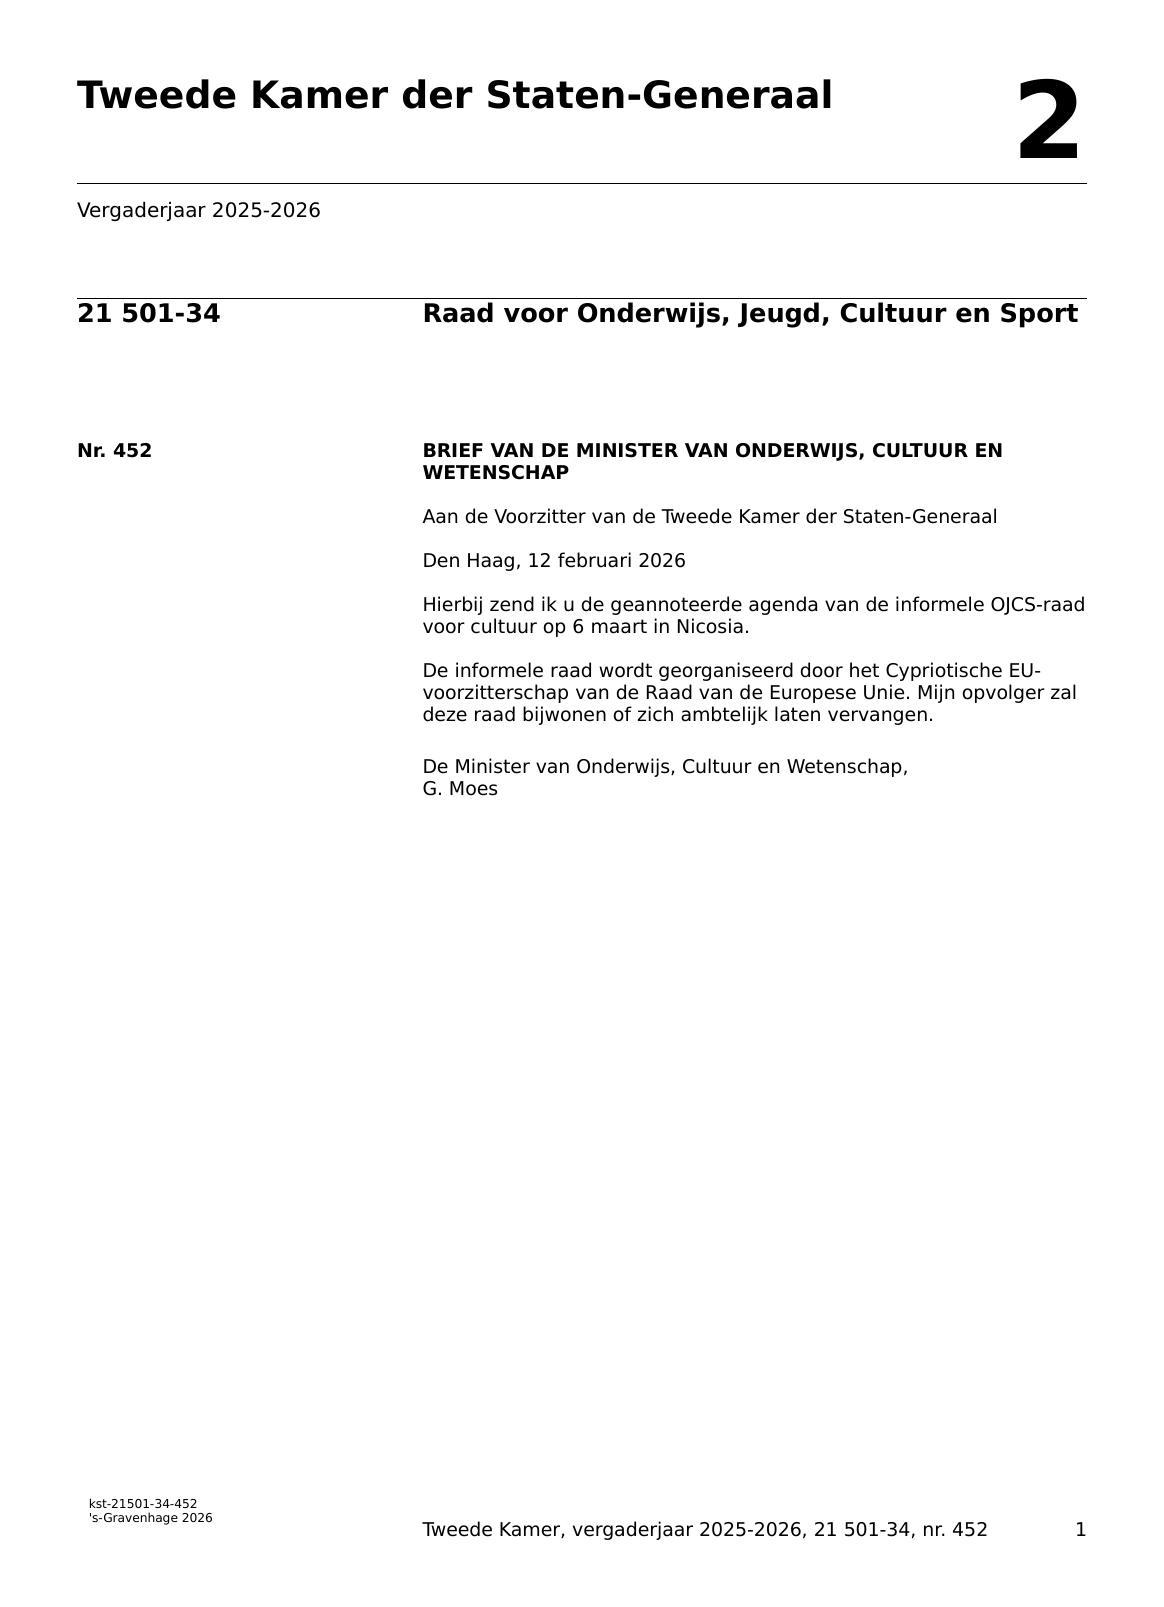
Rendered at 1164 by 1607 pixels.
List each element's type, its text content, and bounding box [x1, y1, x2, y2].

text Aan de Voorzitter van de Tweede Kamer der Staten-Generaal [422, 506, 1087, 528]
text Hierbij zend ik u de geannoteerde agenda van de informele OJCS-raad voor cultuur op 6 maart in Nicosia. [422, 594, 1087, 638]
subtitle Nr. 452 BRIEF VAN DE MINISTER VAN ONDERWIJS, CULTUUR EN WETENSCHAP [77, 440, 1087, 484]
text De informele raad wordt georganiseerd door het Cypriotische EU-voorzitterschap van de Raad van de Europese Unie. Mijn opvolger zal deze raad bijwonen of zich ambtelijk laten vervangen. [422, 660, 1087, 726]
text Den Haag, 12 februari 2026 [422, 550, 1087, 572]
table_cell Vergaderjaar 2025-2026 [77, 184, 1087, 298]
table_header 2 [886, 59, 1087, 183]
subtitle 21 501-34 Raad voor Onderwijs, Jeugd, Cultuur en Sport [77, 299, 1087, 329]
table_header Tweede Kamer der Staten-Generaal [77, 59, 886, 183]
text kst-21501-34-452 [88, 1497, 323, 1511]
text 's-Gravenhage 2026 [88, 1511, 323, 1525]
text De Minister van Onderwijs, Cultuur en Wetenschap, G. Moes [422, 756, 1087, 800]
